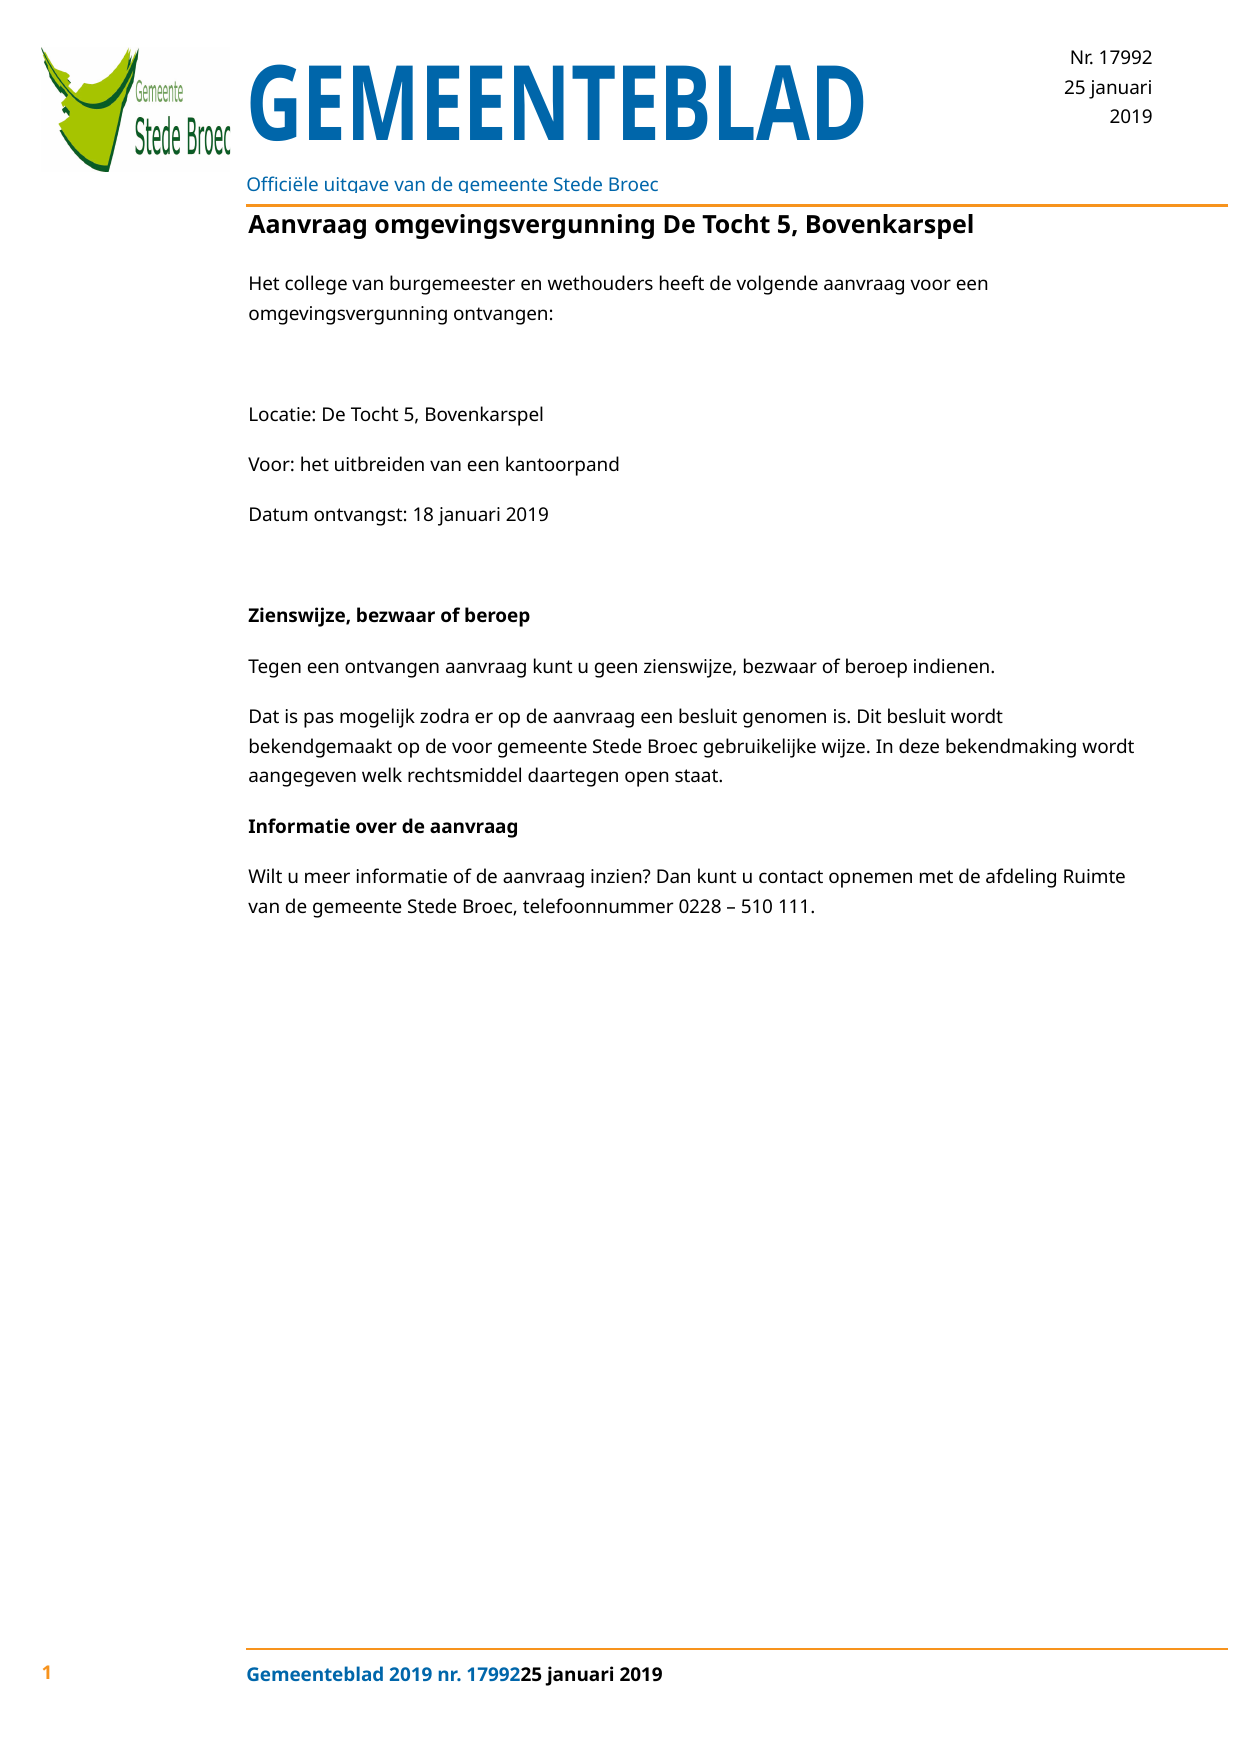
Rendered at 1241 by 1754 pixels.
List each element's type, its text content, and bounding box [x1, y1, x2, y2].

text Dat is pas mogelijk zodra er op de aanvraag een besluit genomen is. Dit besluit wordt bekendgemaakt op de voor gemeente Stede Broec gebruikelijke wijze. In deze bekendmaking wordt aangegeven welk rechtsmiddel daartegen open staat. [248, 703, 1152, 788]
text Datum ontvangst: 18 januari 2019 [248, 502, 1152, 527]
picture [41, 47, 231, 172]
text Informatie over de aanvraag [248, 813, 1152, 838]
text Wilt u meer informatie of de aanvraag inzien? Dan kunt u contact opnemen met de afdeling Ruimte van de gemeente Stede Broec, telefoonnummer 0228 – 510 111. [248, 863, 1152, 918]
text Zienswijze, bezwaar of beroep [248, 602, 1152, 628]
text Het college van burgemeester en wethouders heeft de volgende aanvraag voor een omgevingsvergunning ontvangen: [248, 270, 1152, 326]
text Voor: het uitbreiden van een kantoorpand [248, 451, 1152, 477]
text Tegen een ontvangen aanvraag kunt u geen zienswijze, bezwaar of beroep indienen. [248, 653, 1152, 678]
text Aanvraag omgevingsvergunning De Tocht 5, Bovenkarspel [248, 207, 1152, 241]
text Locatie: De Tocht 5, Bovenkarspel [248, 401, 1152, 426]
